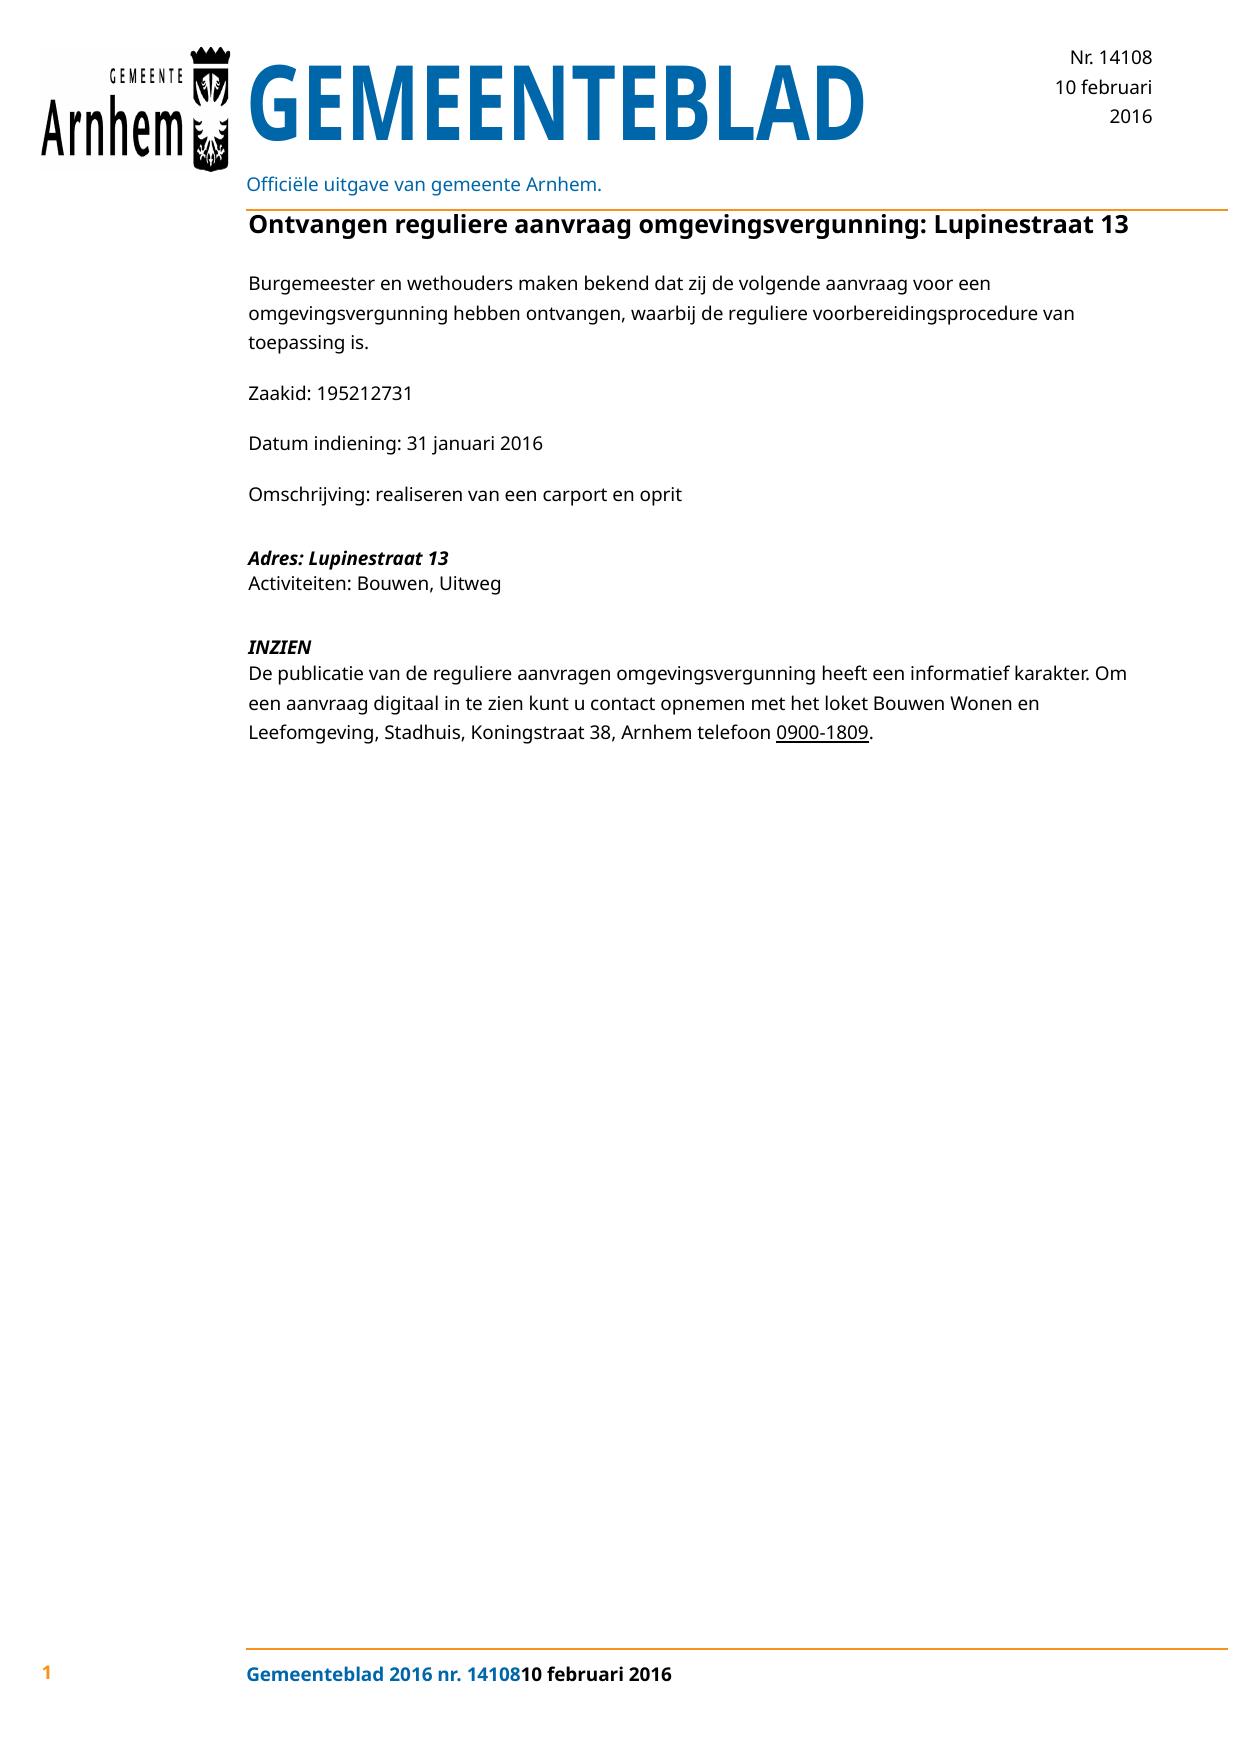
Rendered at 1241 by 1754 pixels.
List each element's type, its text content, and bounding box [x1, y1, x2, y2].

text Ontvangen reguliere aanvraag omgevingsvergunning: Lupinestraat 13 [248, 211, 1152, 241]
text Activiteiten: Bouwen, Uitweg [248, 570, 1152, 596]
text Omschrijving: realiseren van een carport en oprit [248, 481, 1152, 506]
text Zaakid: 195212731 [248, 380, 1152, 406]
text Burgemeester en wethouders maken bekend dat zij de volgende aanvraag voor een omgevingsvergunning hebben ontvangen, waarbij de reguliere voorbereidingsprocedure van toepassing is. [248, 270, 1152, 355]
text INZIEN [248, 634, 1152, 660]
text Datum indiening: 31 januari 2016 [248, 430, 1152, 456]
text De publicatie van de reguliere aanvragen omgevingsvergunning heeft een informatief karakter. Om een aanvraag digitaal in te zien kunt u contact opnemen met het loket Bouwen Wonen en Leefomgeving, Stadhuis, Koningstraat 38, Arnhem telefoon 0900-1809. [248, 660, 1152, 745]
picture [41, 47, 231, 172]
text Adres: Lupinestraat 13 [248, 545, 1152, 570]
